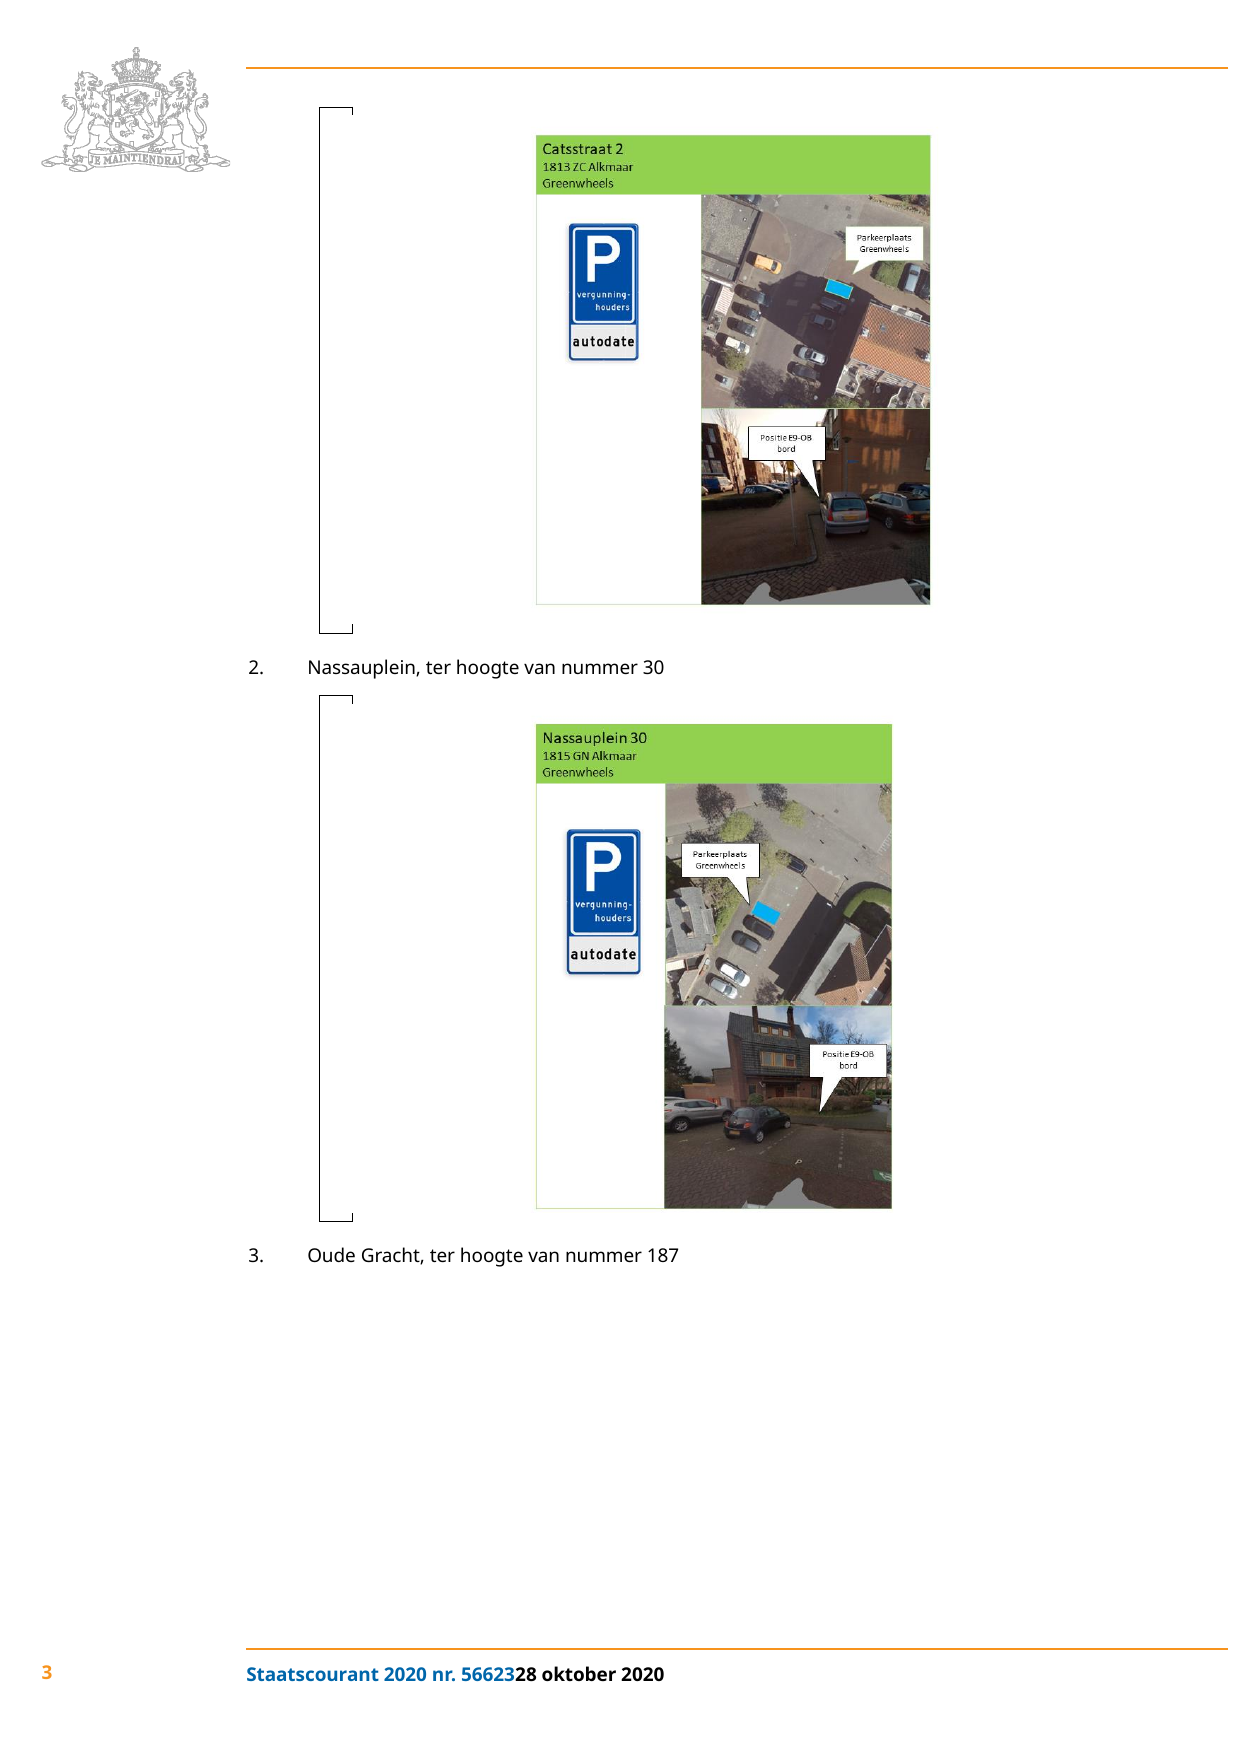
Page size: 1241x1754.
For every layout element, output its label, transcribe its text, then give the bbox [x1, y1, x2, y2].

picture [327, 704, 1232, 1213]
list Oude Gracht, ter hoogte van nummer 187 [248, 1243, 1152, 1268]
picture [41, 47, 231, 172]
picture [327, 115, 1232, 624]
list Nassauplein, ter hoogte van nummer 30 [248, 654, 1152, 680]
